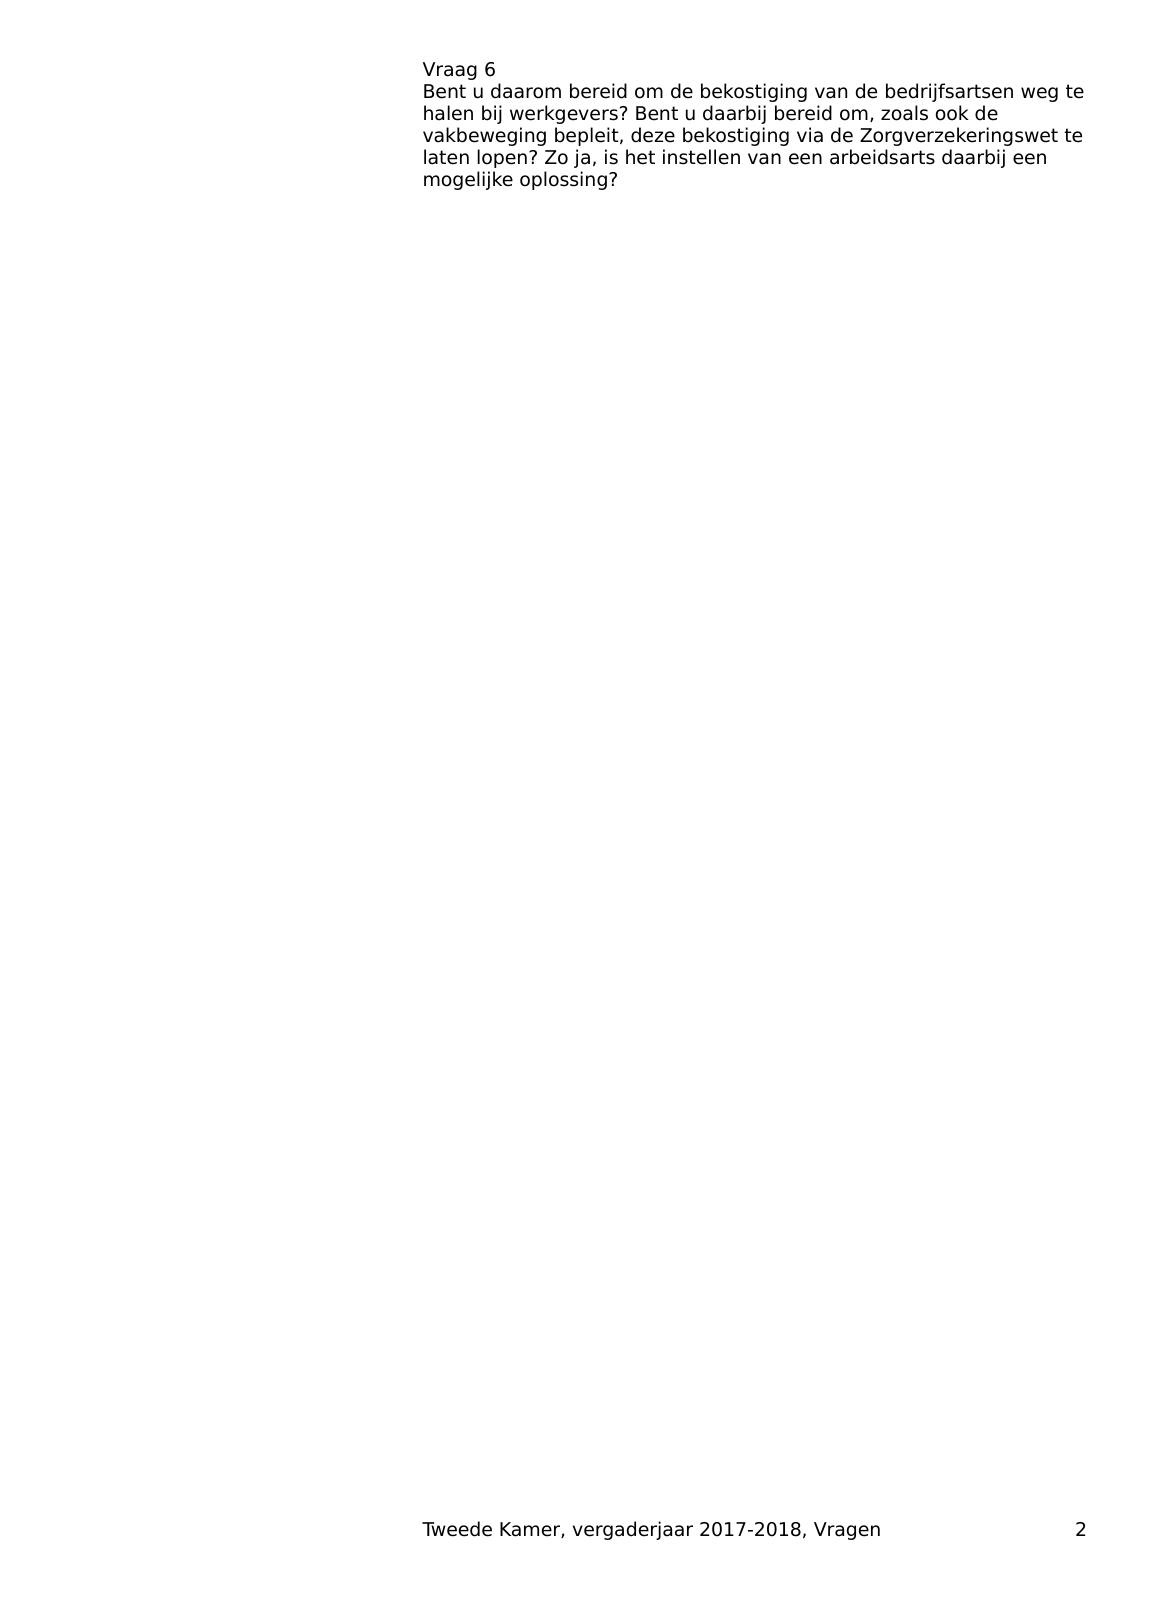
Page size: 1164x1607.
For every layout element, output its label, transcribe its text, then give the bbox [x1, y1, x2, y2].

text Bent u daarom bereid om de bekostiging van de bedrijfsartsen weg te halen bij werkgevers? Bent u daarbij bereid om, zoals ook de vakbeweging bepleit, deze bekostiging via de Zorgverzekeringswet te laten lopen? Zo ja, is het instellen van een arbeidsarts daarbij een mogelijke oplossing? [422, 81, 1087, 191]
text Vraag 6 [422, 59, 1087, 81]
